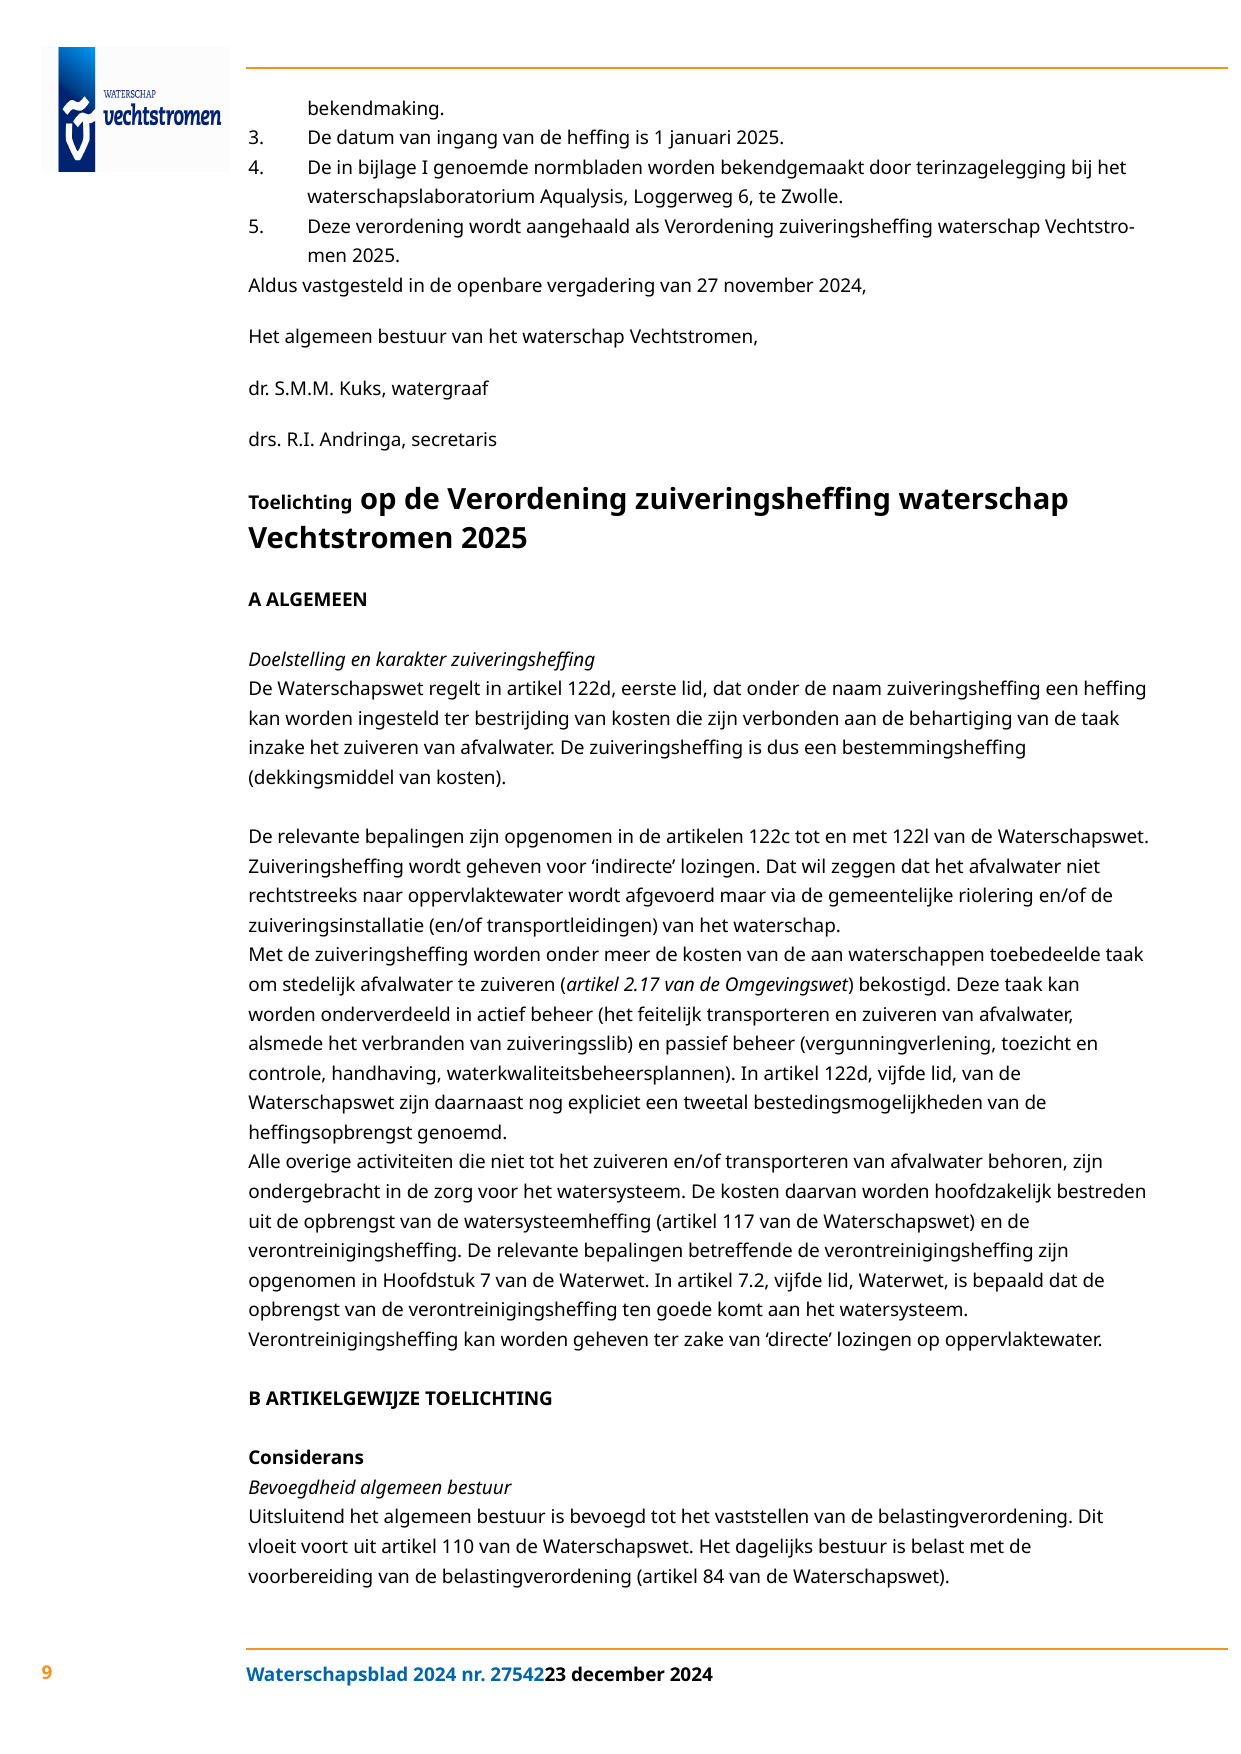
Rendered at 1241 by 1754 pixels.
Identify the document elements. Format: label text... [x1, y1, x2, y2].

list De datum van ingang van de heffing is 1 januari 2025. [248, 124, 1152, 150]
text Met de zuiveringsheffing worden onder meer de kosten van de aan waterschappen toebedeelde taak om stedelijk afvalwater te zuiveren (artikel 2.17 van de Omgevingswet) bekostigd. Deze taak kan worden onderverdeeld in actief beheer (het feitelijk transporteren en zuiveren van afvalwater, alsmede het verbranden van zuiveringsslib) en passief beheer (vergunningverlening, toezicht en controle, handhaving, waterkwaliteitsbeheersplannen). In artikel 122d, vijfde lid, van de Waterschapswet zijn daarnaast nog expliciet een tweetal bestedingsmogelijkheden van de heffingsopbrengst genoemd. [248, 942, 1152, 1145]
text dr. S.M.M. Kuks, watergraaf [248, 375, 1152, 401]
text Toelichting op de Verordening zuiveringsheffing waterschap Vechtstromen 2025 [248, 478, 1152, 557]
text De relevante bepalingen zijn opgenomen in de artikelen 122c tot en met 122l van de Waterschapswet. Zuiveringsheffing wordt geheven voor ‘indirecte’ lozingen. Dat wil zeggen dat het afvalwater niet rechtstreeks naar oppervlaktewater wordt afgevoerd maar via de gemeentelijke riolering en/of de zuiveringsinstallatie (en/of transportleidingen) van het waterschap. [248, 823, 1152, 938]
text Considerans [248, 1444, 1152, 1470]
text A ALGEMEEN [248, 587, 1152, 612]
text Doelstelling en karakter zuiveringsheffing [248, 646, 1152, 672]
text Bevoegdheid algemeen bestuur [248, 1474, 1152, 1500]
picture [41, 47, 231, 172]
list bekendmaking. [248, 95, 1152, 121]
text Uitsluitend het algemeen bestuur is bevoegd tot het vaststellen van de belastingverordening. Dit vloeit voort uit artikel 110 van de Waterschapswet. Het dagelijks bestuur is belast met de voorbereiding van de belastingverordening (artikel 84 van de Waterschapswet). [248, 1504, 1152, 1589]
list De in bijlage I genoemde normbladen worden bekendgemaakt door terinzagelegging bij het waterschapslaboratorium Aqualysis, Loggerweg 6, te Zwolle. [248, 154, 1152, 209]
text Het algemeen bestuur van het waterschap Vechtstromen, [248, 324, 1152, 349]
text drs. R.I. Andringa, secretaris [248, 427, 1152, 452]
text B ARTIKELGEWIJZE TOELICHTING [248, 1385, 1152, 1411]
text Alle overige activiteiten die niet tot het zuiveren en/of transporteren van afvalwater behoren, zijn ondergebracht in de zorg voor het watersysteem. De kosten daarvan worden hoofdzakelijk bestreden uit de opbrengst van de watersysteemheffing (artikel 117 van de Waterschapswet) en de verontreinigingsheffing. De relevante bepalingen betreffende de verontreinigingsheffing zijn opgenomen in Hoofdstuk 7 van de Waterwet. In artikel 7.2, vijfde lid, Waterwet, is bepaald dat de opbrengst van de verontreinigingsheffing ten goede komt aan het watersysteem. Verontreinigingsheffing kan worden geheven ter zake van ‘directe’ lozingen op oppervlaktewater. [248, 1149, 1152, 1352]
text Aldus vastgesteld in de openbare vergadering van 27 november 2024, [248, 272, 1152, 298]
list Deze verordening wordt aangehaald als Verordening zuiveringsheffing waterschap Vechtstro-men 2025. [248, 213, 1152, 268]
text De Waterschapswet regelt in artikel 122d, eerste lid, dat onder de naam zuiveringsheffing een heffing kan worden ingesteld ter bestrijding van kosten die zijn verbonden aan de behartiging van de taak inzake het zuiveren van afvalwater. De zuiveringsheffing is dus een bestemmingsheffing (dekkingsmiddel van kosten). [248, 675, 1152, 790]
